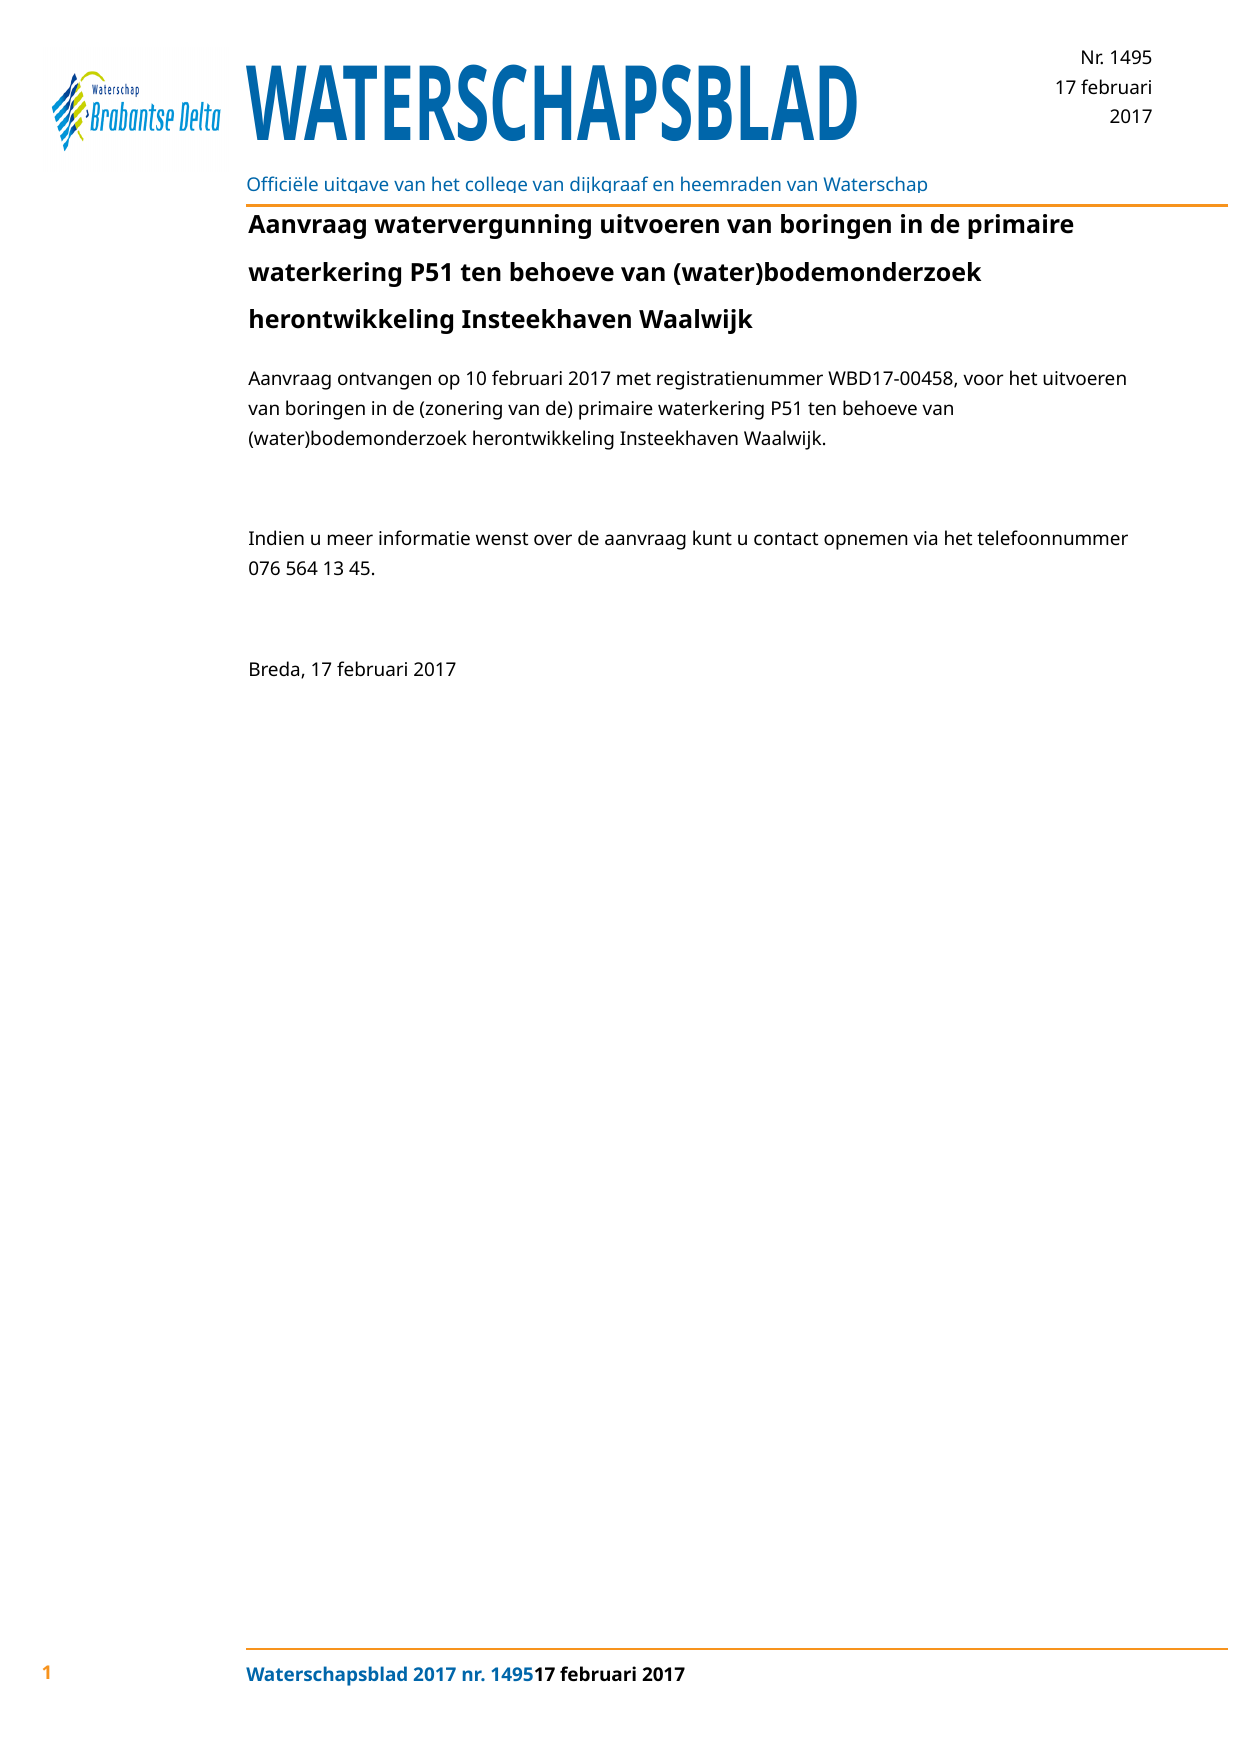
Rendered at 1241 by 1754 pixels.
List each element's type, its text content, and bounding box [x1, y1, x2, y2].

text Breda, 17 februari 2017 [248, 656, 1152, 682]
text Aanvraag watervergunning uitvoeren van boringen in de primaire waterkering P51 ten behoeve van (water)bodemonderzoek herontwikkeling Insteekhaven Waalwijk [248, 207, 1152, 336]
picture [41, 47, 231, 172]
text Indien u meer informatie wenst over de aanvraag kunt u contact opnemen via het telefoonnummer 076 564 13 45. [248, 526, 1152, 581]
text Aanvraag ontvangen op 10 februari 2017 met registratienummer WBD17-00458, voor het uitvoeren van boringen in de (zonering van de) primaire waterkering P51 ten behoeve van (water)bodemonderzoek herontwikkeling Insteekhaven Waalwijk. [248, 366, 1152, 450]
